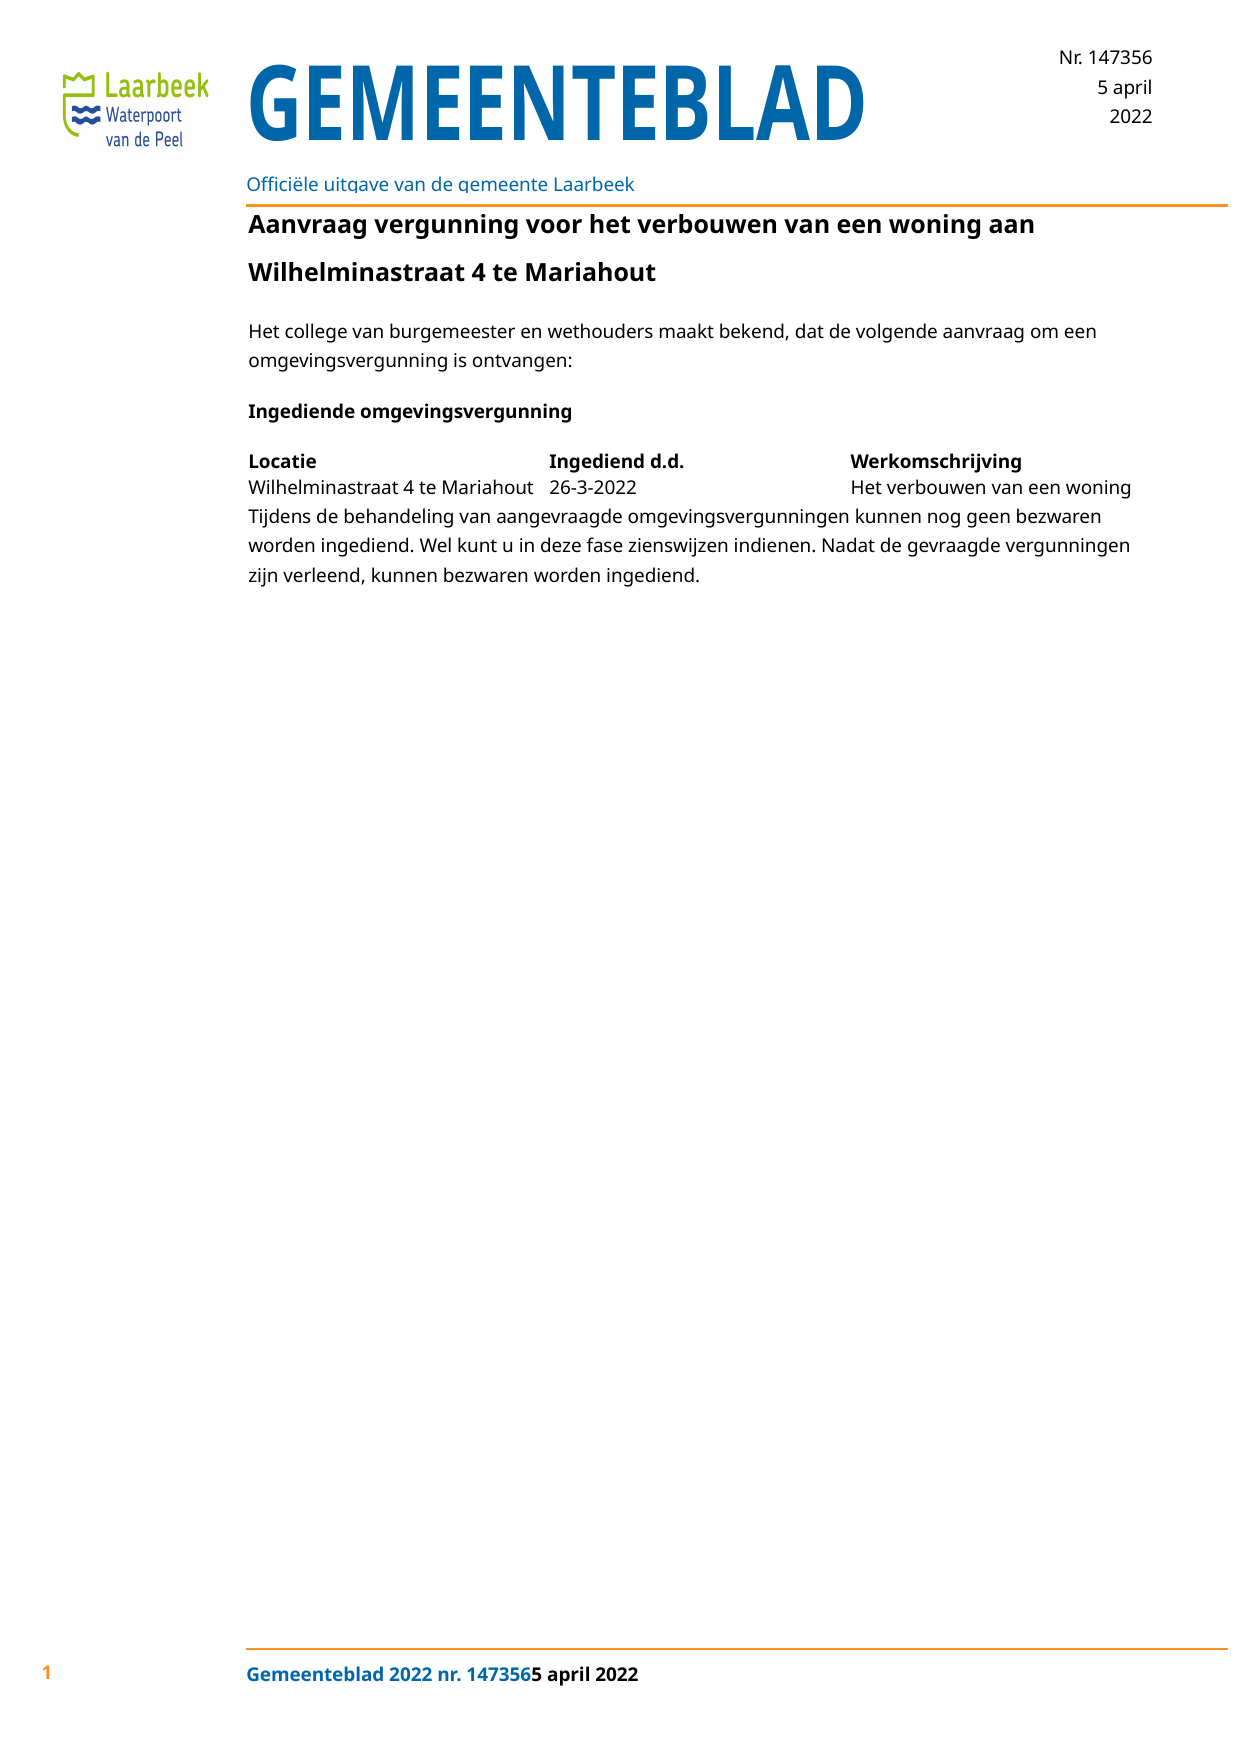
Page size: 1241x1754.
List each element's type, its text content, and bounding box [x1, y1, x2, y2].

text Het college van burgemeester en wethouders maakt bekend, dat de volgende aanvraag om een omgevingsvergunning is ontvangen: [248, 318, 1152, 373]
table_header Locatie [248, 449, 549, 474]
table_header Ingediend d.d. [549, 449, 850, 474]
text Aanvraag vergunning voor het verbouwen van een woning aan Wilhelminastraat 4 te Mariahout [248, 207, 1152, 288]
table_header Werkomschrijving [850, 449, 1152, 474]
table_cell Wilhelminastraat 4 te Mariahout [248, 474, 549, 500]
text Tijdens de behandeling van aangevraagde omgevingsvergunningen kunnen nog geen bezwaren worden ingediend. Wel kunt u in deze fase zienswijzen indienen. Nadat de gevraagde vergunningen zijn verleend, kunnen bezwaren worden ingediend. [248, 503, 1152, 588]
picture [41, 47, 231, 172]
table_cell 26-3-2022 [549, 474, 850, 500]
table_cell Het verbouwen van een woning [850, 474, 1152, 500]
text Ingediende omgevingsvergunning [248, 398, 1152, 424]
